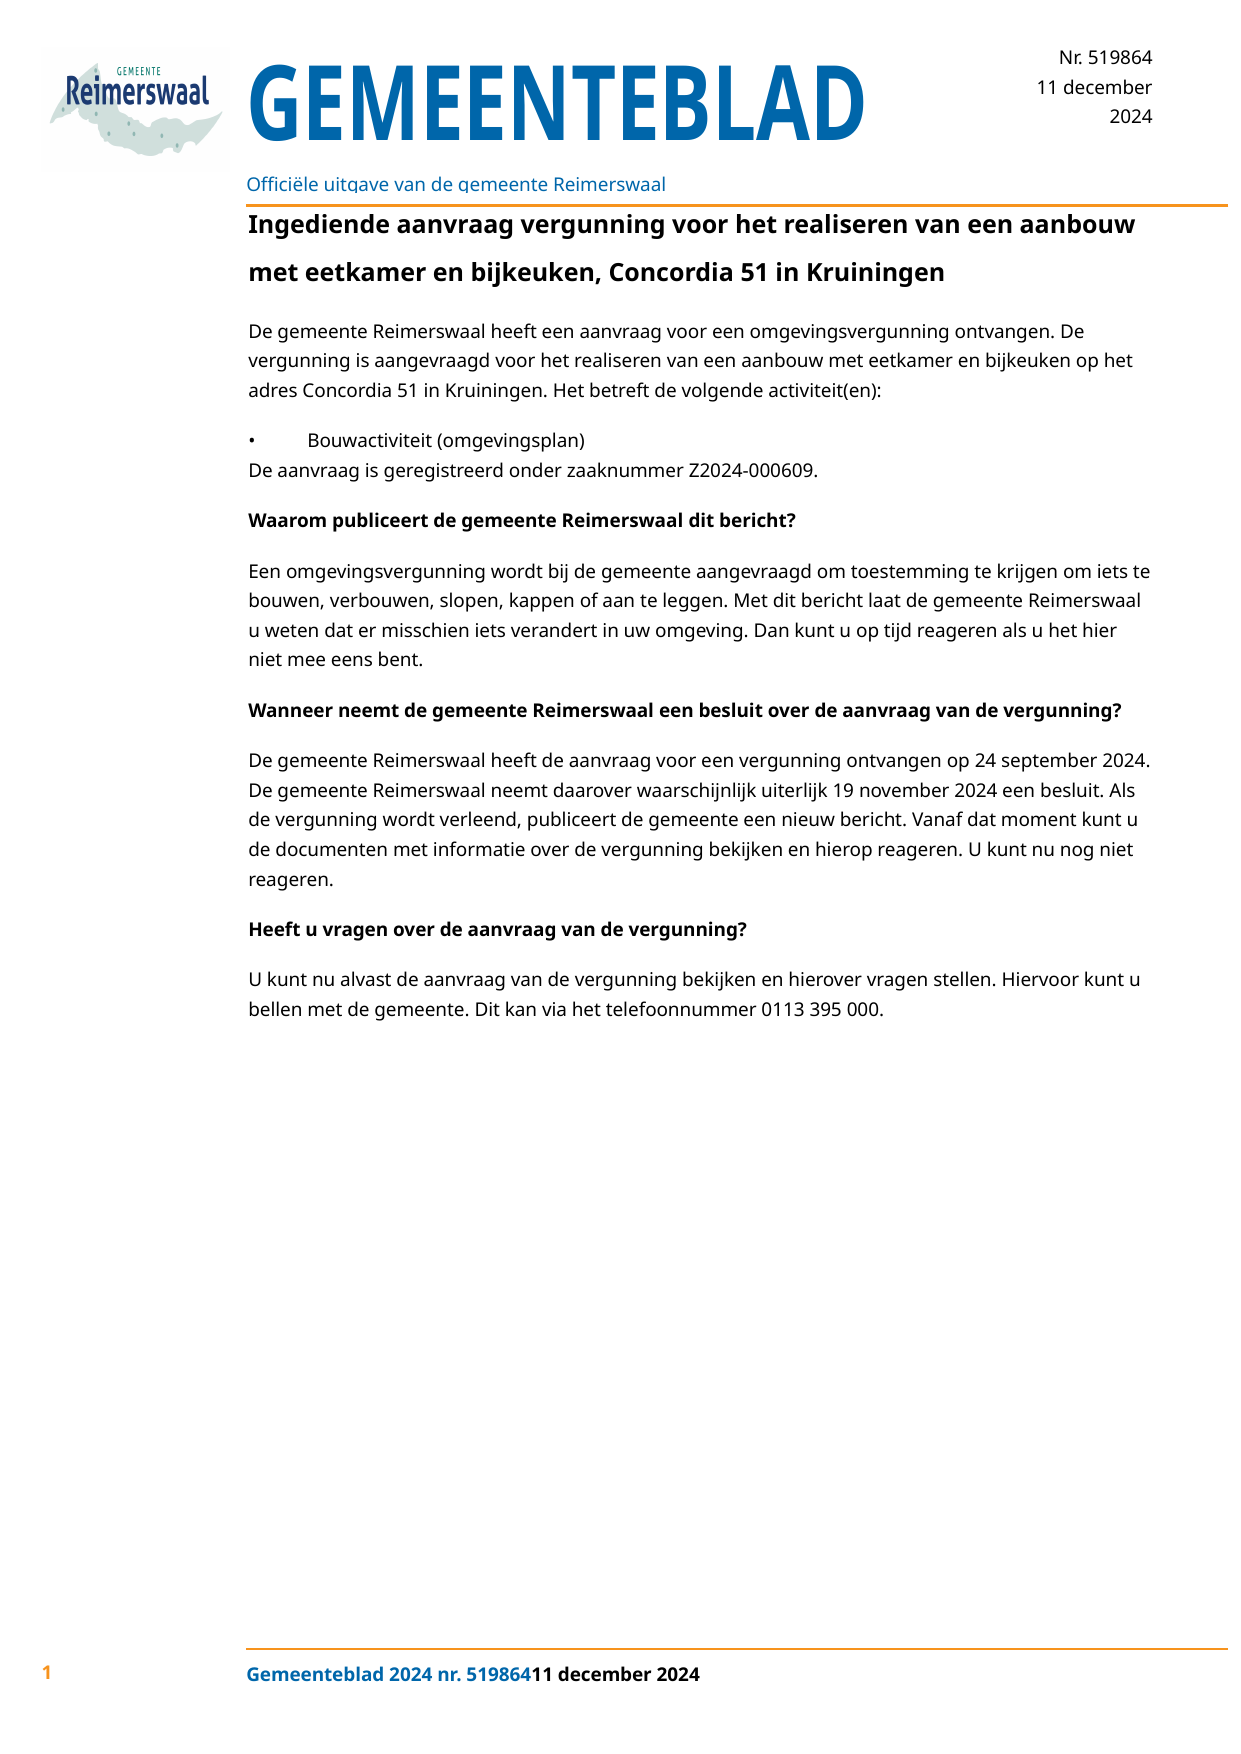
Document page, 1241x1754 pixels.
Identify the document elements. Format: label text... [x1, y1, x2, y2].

text Een omgevingsvergunning wordt bij de gemeente aangevraagd om toestemming te krijgen om iets te bouwen, verbouwen, slopen, kappen of aan te leggen. Met dit bericht laat de gemeente Reimerswaal u weten dat er misschien iets verandert in uw omgeving. Dan kunt u op tijd reageren als u het hier niet mee eens bent. [248, 558, 1152, 672]
text Wanneer neemt de gemeente Reimerswaal een besluit over de aanvraag van de vergunning? [248, 697, 1152, 723]
picture [41, 47, 231, 172]
text U kunt nu alvast de aanvraag van de vergunning bekijken en hierover vragen stellen. Hiervoor kunt u bellen met de gemeente. Dit kan via het telefoonnummer 0113 395 000. [248, 967, 1152, 1022]
text De aanvraag is geregistreerd onder zaaknummer Z2024-000609. [248, 457, 1152, 483]
text De gemeente Reimerswaal heeft een aanvraag voor een omgevingsvergunning ontvangen. De vergunning is aangevraagd voor het realiseren van een aanbouw met eetkamer en bijkeuken op het adres Concordia 51 in Kruiningen. Het betreft de volgende activiteit(en): [248, 318, 1152, 403]
text Ingediende aanvraag vergunning voor het realiseren van een aanbouw met eetkamer en bijkeuken, Concordia 51 in Kruiningen [248, 207, 1152, 288]
text Heeft u vragen over de aanvraag van de vergunning? [248, 916, 1152, 942]
list Bouwactiviteit (omgevingsplan) [248, 427, 1152, 453]
text Waarom publiceert de gemeente Reimerswaal dit bericht? [248, 507, 1152, 533]
text De gemeente Reimerswaal heeft de aanvraag voor een vergunning ontvangen op 24 september 2024. De gemeente Reimerswaal neemt daarover waarschijnlijk uiterlijk 19 november 2024 een besluit. Als de vergunning wordt verleend, publiceert de gemeente een nieuw bericht. Vanaf dat moment kunt u de documenten met informatie over de vergunning bekijken en hierop reageren. U kunt nu nog niet reageren. [248, 747, 1152, 892]
